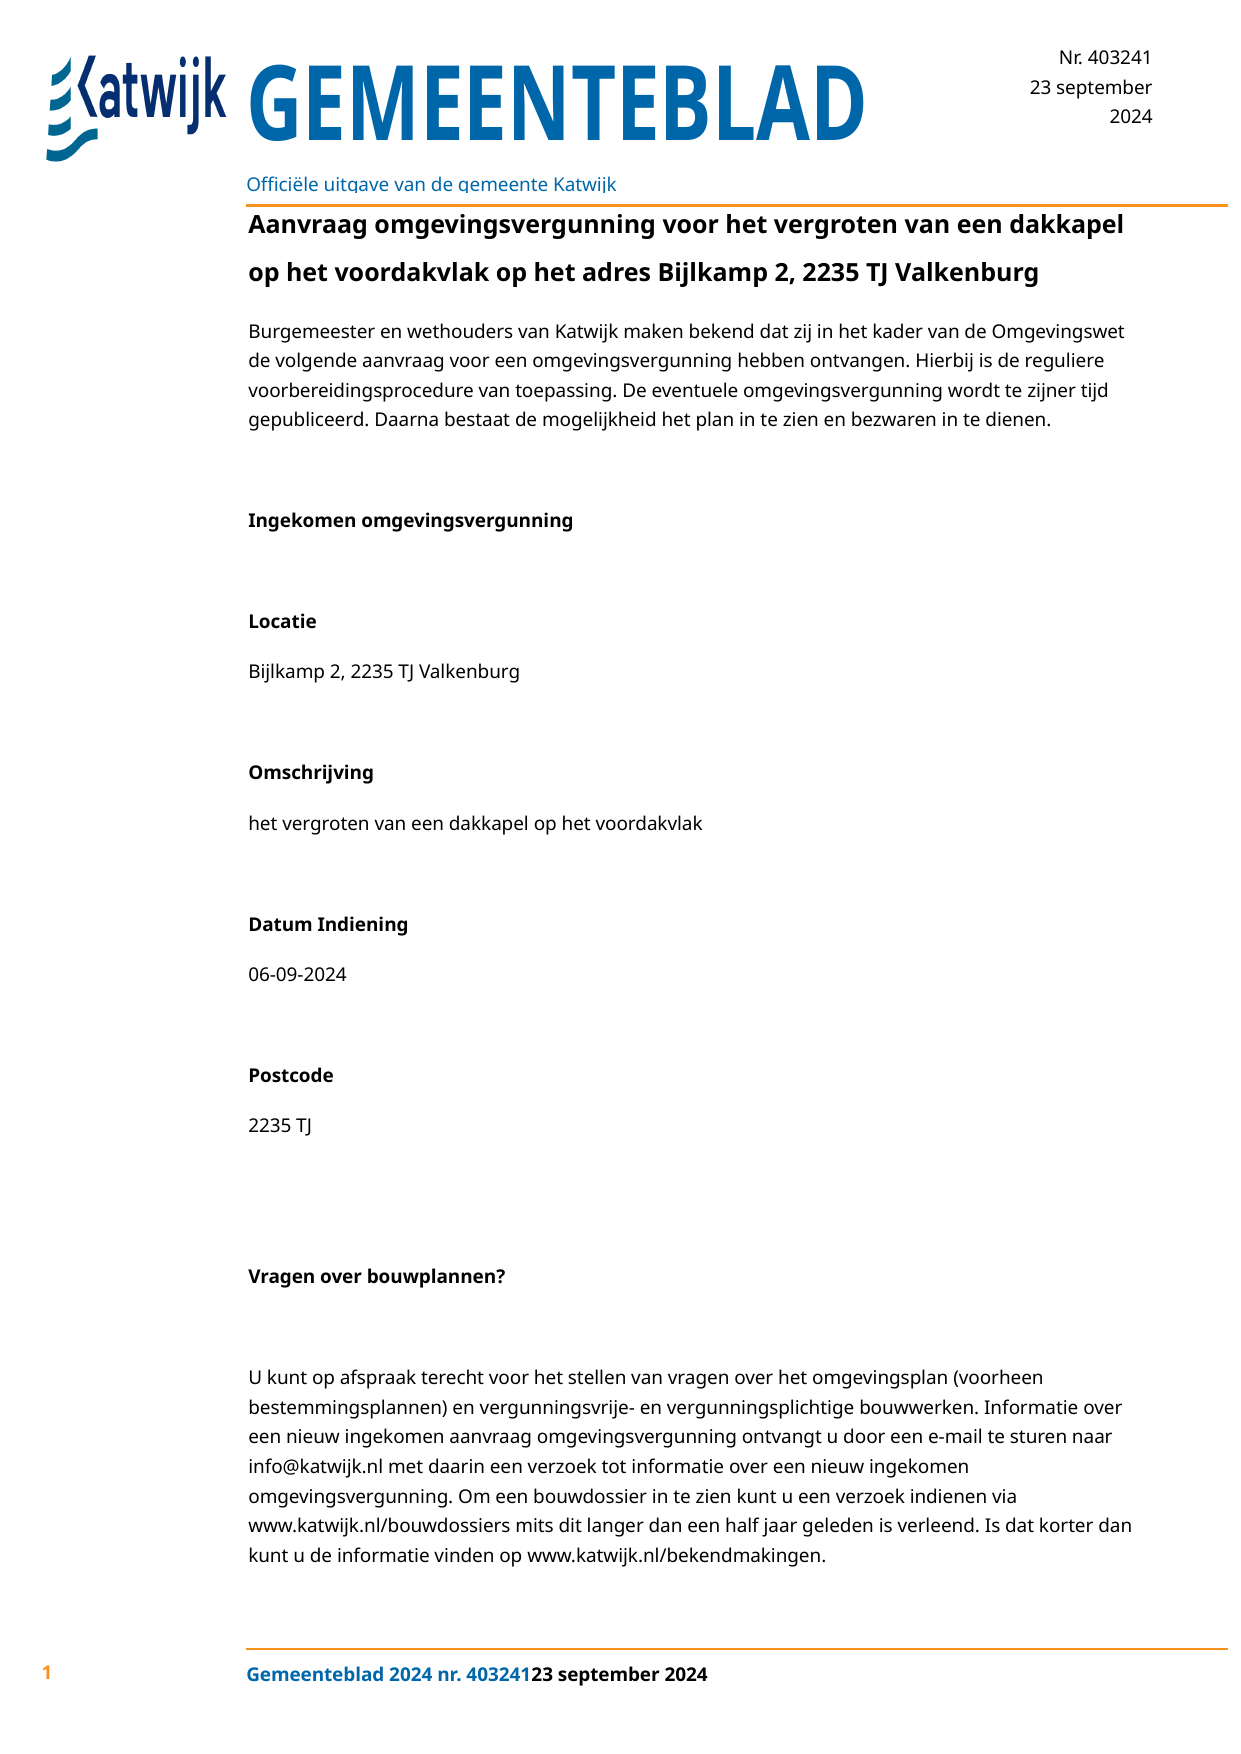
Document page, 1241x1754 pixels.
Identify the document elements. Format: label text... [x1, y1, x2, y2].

text 06-09-2024 [248, 961, 1152, 987]
text Burgemeester en wethouders van Katwijk maken bekend dat zij in het kader van de Omgevingswet de volgende aanvraag voor een omgevingsvergunning hebben ontvangen. Hierbij is de reguliere voorbereidingsprocedure van toepassing. De eventuele omgevingsvergunning wordt te zijner tijd gepubliceerd. Daarna bestaat de mogelijkheid het plan in te zien en bezwaren in te dienen. [248, 318, 1152, 432]
text Omschrijving [248, 759, 1152, 785]
picture [41, 47, 231, 172]
text Aanvraag omgevingsvergunning voor het vergroten van een dakkapel op het voordakvlak op het adres Bijlkamp 2, 2235 TJ Valkenburg [248, 207, 1152, 288]
text het vergroten van een dakkapel op het voordakvlak [248, 810, 1152, 836]
text 2235 TJ [248, 1112, 1152, 1138]
text Bijlkamp 2, 2235 TJ Valkenburg [248, 659, 1152, 684]
text U kunt op afspraak terecht voor het stellen van vragen over het omgevingsplan (voorheen bestemmingsplannen) en vergunningsvrije- en vergunningsplichtige bouwwerken. Informatie over een nieuw ingekomen aanvraag omgevingsvergunning ontvangt u door een e-mail te sturen naar info@katwijk.nl met daarin een verzoek tot informatie over een nieuw ingekomen omgevingsvergunning. Om een bouwdossier in te zien kunt u een verzoek indienen via www.katwijk.nl/bouwdossiers mits dit langer dan een half jaar geleden is verleend. Is dat korter dan kunt u de informatie vinden op www.katwijk.nl/bekendmakingen. [248, 1364, 1152, 1568]
text Vragen over bouwplannen? [248, 1264, 1152, 1289]
text Postcode [248, 1062, 1152, 1088]
text Datum Indiening [248, 911, 1152, 937]
text Locatie [248, 608, 1152, 634]
text Ingekomen omgevingsvergunning [248, 507, 1152, 533]
